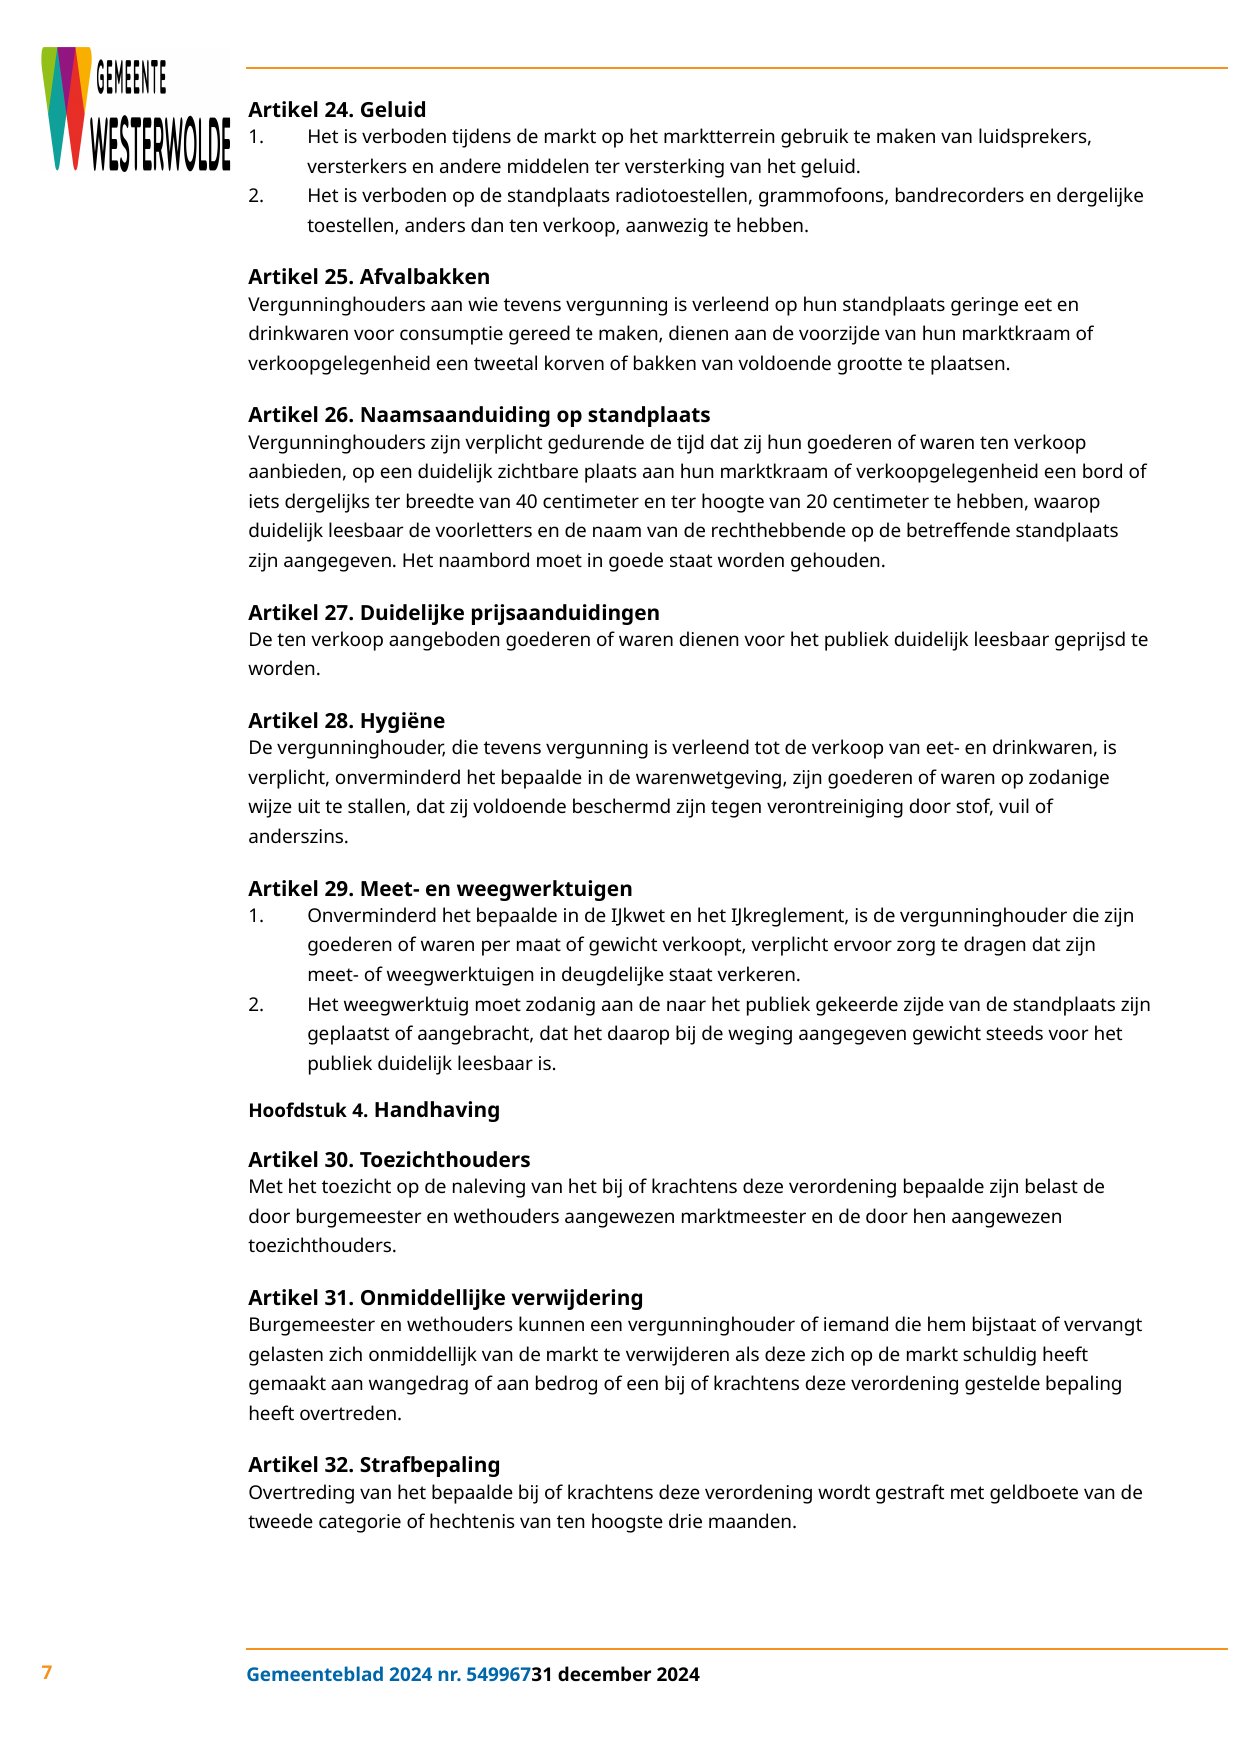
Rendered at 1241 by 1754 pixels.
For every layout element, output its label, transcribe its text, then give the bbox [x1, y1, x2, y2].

text Vergunninghouders aan wie tevens vergunning is verleend op hun standplaats geringe eet en drinkwaren voor consumptie gereed te maken, dienen aan de voorzijde van hun marktkraam of verkoopgelegenheid een tweetal korven of bakken van voldoende grootte te plaatsen. [248, 291, 1152, 376]
text Artikel 31. Onmiddellijke verwijdering [248, 1283, 1152, 1311]
text Artikel 27. Duidelijke prijsaanduidingen [248, 598, 1152, 626]
text Burgemeester en wethouders kunnen een vergunninghouder of iemand die hem bijstaat of vervangt gelasten zich onmiddellijk van de markt te verwijderen als deze zich op de markt schuldig heeft gemaakt aan wangedrag of aan bedrog of een bij of krachtens deze verordening gestelde bepaling heeft overtreden. [248, 1311, 1152, 1426]
text De ten verkoop aangeboden goederen of waren dienen voor het publiek duidelijk leesbaar geprijsd te worden. [248, 626, 1152, 681]
text Artikel 29. Meet- en weegwerktuigen [248, 874, 1152, 902]
text Met het toezicht op de naleving van het bij of krachtens deze verordening bepaalde zijn belast de door burgemeester en wethouders aangewezen marktmeester en de door hen aangewezen toezichthouders. [248, 1173, 1152, 1258]
text Vergunninghouders zijn verplicht gedurende de tijd dat zij hun goederen of waren ten verkoop aanbieden, op een duidelijk zichtbare plaats aan hun marktkraam of verkoopgelegenheid een bord of iets dergelijks ter breedte van 40 centimeter en ter hoogte van 20 centimeter te hebben, waarop duidelijk leesbaar de voorletters en de naam van de rechthebbende op de betreffende standplaats zijn aangegeven. Het naambord moet in goede staat worden gehouden. [248, 429, 1152, 573]
list Het weegwerktuig moet zodanig aan de naar het publiek gekeerde zijde van de standplaats zijn geplaatst of aangebracht, dat het daarop bij de weging aangegeven gewicht steeds voor het publiek duidelijk leesbaar is. [248, 991, 1152, 1076]
list Het is verboden op de standplaats radiotoestellen, grammofoons, bandrecorders en dergelijke toestellen, anders dan ten verkoop, aanwezig te hebben. [248, 182, 1152, 238]
text Artikel 24. Geluid [248, 95, 1152, 123]
text De vergunninghouder, die tevens vergunning is verleend tot de verkoop van eet- en drinkwaren, is verplicht, onverminderd het bepaalde in de warenwetgeving, zijn goederen of waren op zodanige wijze uit te stallen, dat zij voldoende beschermd zijn tegen verontreiniging door stof, vuil of anderszins. [248, 734, 1152, 849]
text Artikel 25. Afvalbakken [248, 262, 1152, 291]
list Onverminderd het bepaalde in de IJkwet en het IJkreglement, is de vergunninghouder die zijn goederen of waren per maat of gewicht verkoopt, verplicht ervoor zorg te dragen dat zijn meet- of weegwerktuigen in deugdelijke staat verkeren. [248, 902, 1152, 987]
text Hoofdstuk 4. Handhaving [248, 1096, 1152, 1124]
text Artikel 28. Hygiëne [248, 706, 1152, 734]
picture [41, 47, 231, 172]
text Artikel 30. Toezichthouders [248, 1145, 1152, 1173]
list Het is verboden tijdens de markt op het marktterrein gebruik te maken van luidsprekers, versterkers en andere middelen ter versterking van het geluid. [248, 123, 1152, 178]
text Overtreding van het bepaalde bij of krachtens deze verordening wordt gestraft met geldboete van de tweede categorie of hechtenis van ten hoogste drie maanden. [248, 1479, 1152, 1534]
text Artikel 32. Strafbepaling [248, 1451, 1152, 1479]
text Artikel 26. Naamsaanduiding op standplaats [248, 400, 1152, 429]
